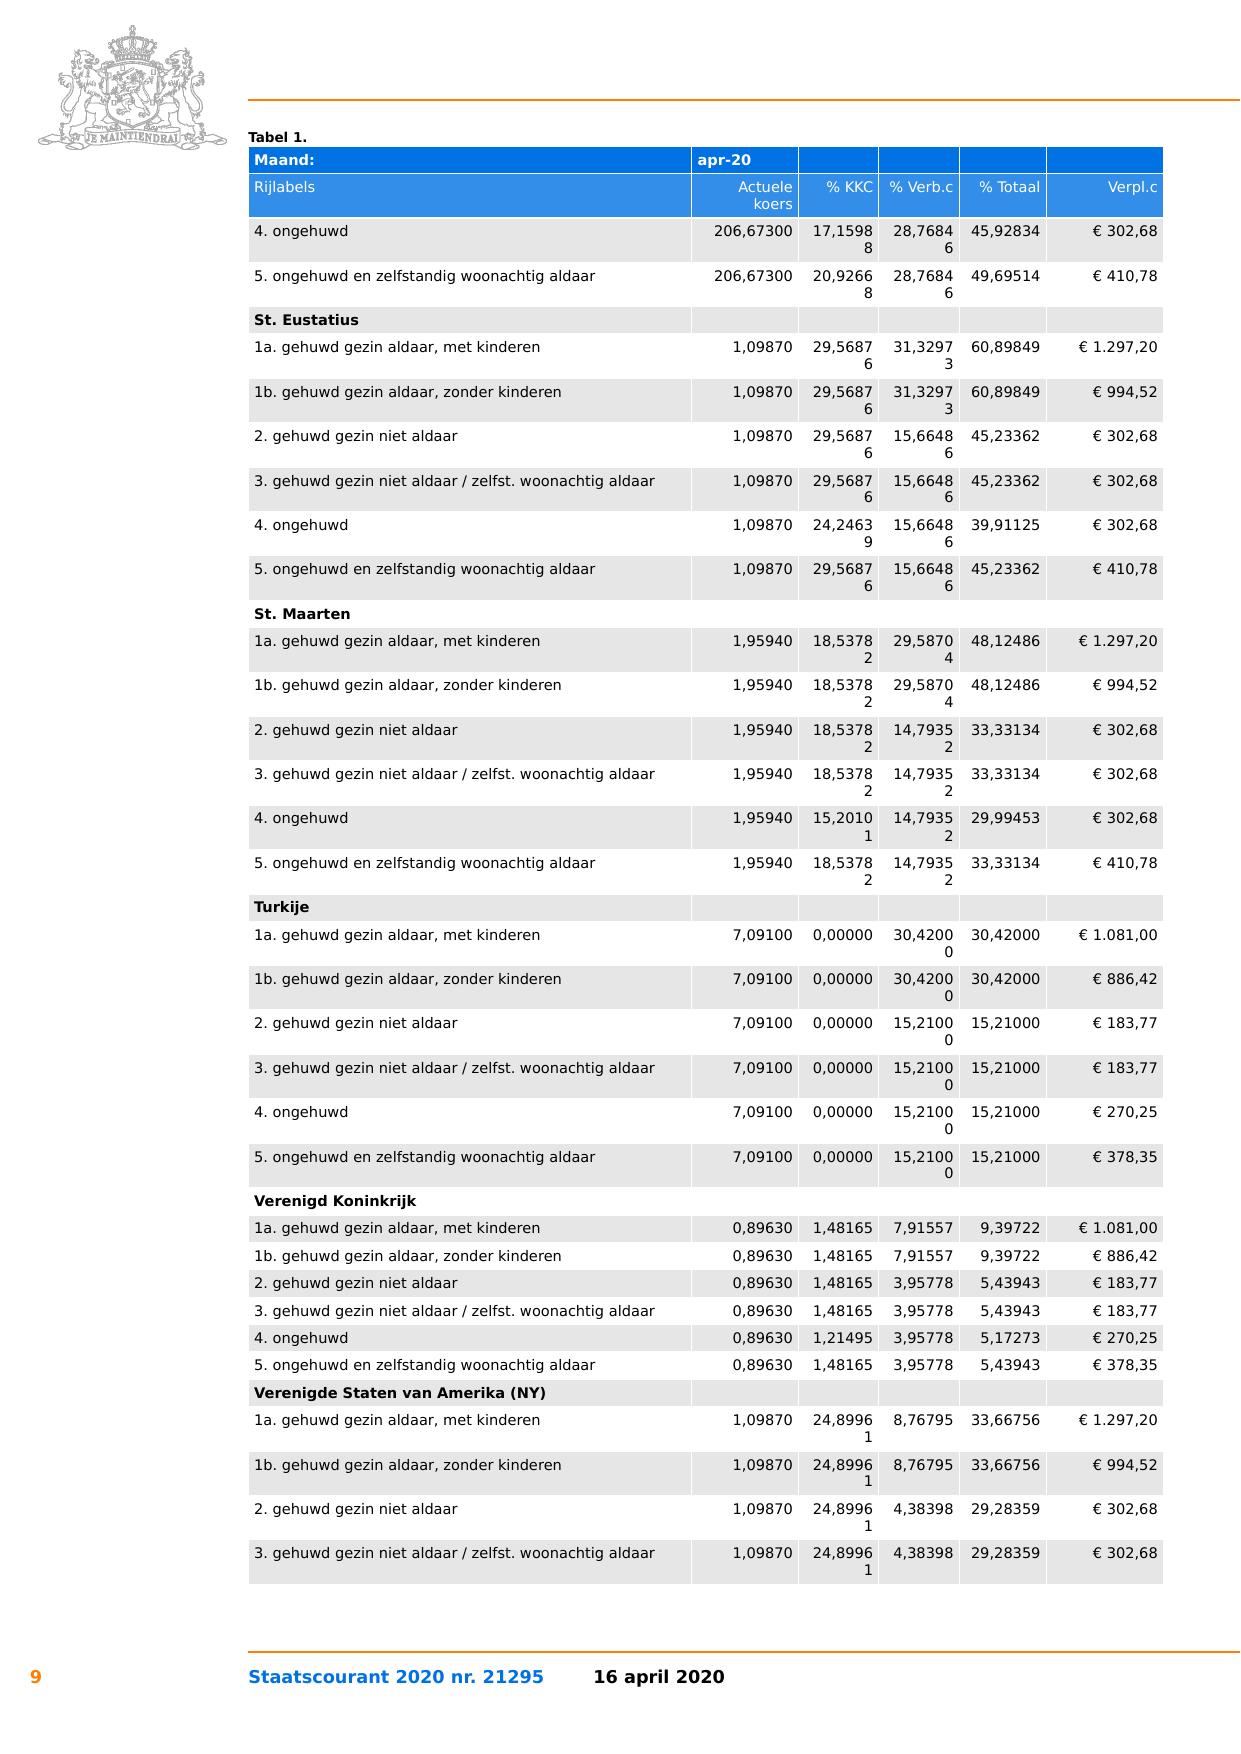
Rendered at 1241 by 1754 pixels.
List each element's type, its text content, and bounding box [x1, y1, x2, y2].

table_cell € 302,68 [1047, 1540, 1163, 1584]
table_cell 4,38398 [879, 1540, 959, 1584]
table_cell 0,00000 [799, 1144, 878, 1187]
table_cell [960, 147, 1046, 173]
table_cell [799, 895, 878, 921]
table_cell 60,89849 [960, 379, 1046, 422]
table_cell apr-20 [692, 147, 798, 173]
table_cell 4. ongehuwd [249, 219, 691, 262]
table_cell 1,09870 [692, 512, 798, 555]
table_cell 1,09870 [692, 468, 798, 511]
table_cell 1,95940 [692, 761, 798, 805]
table_cell € 270,25 [1047, 1099, 1163, 1143]
table_cell 3,95778 [879, 1325, 959, 1351]
table_cell € 410,78 [1047, 556, 1163, 600]
table_cell € 410,78 [1047, 850, 1163, 893]
table_cell [799, 601, 878, 627]
table_cell € 270,25 [1047, 1325, 1163, 1351]
table_cell 0,00000 [799, 966, 878, 1009]
table_cell € 302,68 [1047, 468, 1163, 511]
table_cell 29,56876 [799, 468, 878, 511]
table_cell € 994,52 [1047, 379, 1163, 422]
table_cell 60,89849 [960, 335, 1046, 378]
table_cell 5. ongehuwd en zelfstandig woonachtig aldaar [249, 850, 691, 893]
table_cell € 302,68 [1047, 219, 1163, 262]
table_cell Verenigde Staten van Amerika (NY) [249, 1380, 691, 1406]
table_cell 31,32973 [879, 335, 959, 378]
table_cell [960, 1188, 1046, 1214]
table_cell [692, 1380, 798, 1406]
table_cell [692, 1188, 798, 1214]
table_cell 1,09870 [692, 335, 798, 378]
table_cell 33,33134 [960, 761, 1046, 805]
table_cell [692, 601, 798, 627]
table_cell 18,53782 [799, 673, 878, 716]
table_cell [879, 895, 959, 921]
table_cell 1,95940 [692, 850, 798, 893]
table_header Tabel 1. [248, 130, 1163, 146]
table_cell % Verb.c [879, 174, 959, 217]
table_cell 15,21000 [960, 1011, 1046, 1054]
table_cell € 302,68 [1047, 423, 1163, 467]
table_cell 7,09100 [692, 966, 798, 1009]
table_cell [799, 1380, 878, 1406]
table_cell [960, 895, 1046, 921]
table_cell 5. ongehuwd en zelfstandig woonachtig aldaar [249, 1353, 691, 1379]
table_cell 2. gehuwd gezin niet aldaar [249, 717, 691, 760]
table_cell % KKC [799, 174, 878, 217]
table_cell 0,00000 [799, 1099, 878, 1143]
table_cell 7,09100 [692, 1055, 798, 1098]
table_cell 1,48165 [799, 1216, 878, 1242]
table_cell € 1.081,00 [1047, 1216, 1163, 1242]
table_cell 5,43943 [960, 1353, 1046, 1379]
table_cell 29,28359 [960, 1540, 1046, 1584]
table_cell € 302,68 [1047, 761, 1163, 805]
table_cell 1,09870 [692, 1452, 798, 1495]
table_cell 29,56876 [799, 556, 878, 600]
table_cell St. Maarten [249, 601, 691, 627]
table_cell 7,91557 [879, 1243, 959, 1269]
table_cell 2. gehuwd gezin niet aldaar [249, 1270, 691, 1297]
table_cell 1,09870 [692, 556, 798, 600]
table_cell 15,21000 [960, 1055, 1046, 1098]
table_cell 0,00000 [799, 1011, 878, 1054]
table_cell 1b. gehuwd gezin aldaar, zonder kinderen [249, 673, 691, 716]
table_cell 17,15988 [799, 219, 878, 262]
table_cell Rijlabels [249, 174, 691, 217]
table_cell 1a. gehuwd gezin aldaar, met kinderen [249, 1407, 691, 1451]
table_cell 24,89961 [799, 1540, 878, 1584]
table_cell 20,92668 [799, 263, 878, 306]
table_cell 18,53782 [799, 761, 878, 805]
table_cell [1047, 1188, 1163, 1214]
table_cell 1,09870 [692, 1407, 798, 1451]
table_cell € 1.297,20 [1047, 335, 1163, 378]
table_cell 29,56876 [799, 335, 878, 378]
table_cell 33,33134 [960, 717, 1046, 760]
table_cell 5. ongehuwd en zelfstandig woonachtig aldaar [249, 556, 691, 600]
table_cell 15,66486 [879, 512, 959, 555]
table_cell 1a. gehuwd gezin aldaar, met kinderen [249, 922, 691, 965]
table_cell Verenigd Koninkrijk [249, 1188, 691, 1214]
table_cell € 302,68 [1047, 717, 1163, 760]
table_cell 30,42000 [879, 966, 959, 1009]
table_cell 24,89961 [799, 1407, 878, 1451]
table_cell [692, 895, 798, 921]
table_cell 24,24639 [799, 512, 878, 555]
table_cell 0,00000 [799, 922, 878, 965]
table_cell 14,79352 [879, 761, 959, 805]
table_cell 15,20101 [799, 806, 878, 849]
table_cell 1,21495 [799, 1325, 878, 1351]
table_cell 15,21000 [879, 1011, 959, 1054]
table_cell 29,58704 [879, 628, 959, 672]
table_cell 1b. gehuwd gezin aldaar, zonder kinderen [249, 1243, 691, 1269]
table_cell 33,33134 [960, 850, 1046, 893]
table_cell 7,09100 [692, 922, 798, 965]
table_cell 39,91125 [960, 512, 1046, 555]
table_cell 206,67300 [692, 219, 798, 262]
table_cell € 183,77 [1047, 1298, 1163, 1324]
table_cell 1,95940 [692, 717, 798, 760]
table_cell 1,48165 [799, 1298, 878, 1324]
table_cell 18,53782 [799, 628, 878, 672]
table_cell 8,76795 [879, 1407, 959, 1451]
table_cell € 183,77 [1047, 1011, 1163, 1054]
table_cell € 183,77 [1047, 1270, 1163, 1297]
table_cell 1,95940 [692, 673, 798, 716]
table_cell 5,17273 [960, 1325, 1046, 1351]
table_cell 7,91557 [879, 1216, 959, 1242]
table_cell 3. gehuwd gezin niet aldaar / zelfst. woonachtig aldaar [249, 1055, 691, 1098]
table_cell [1047, 147, 1163, 173]
table_cell 1a. gehuwd gezin aldaar, met kinderen [249, 335, 691, 378]
table_cell 15,21000 [960, 1144, 1046, 1187]
table_cell 0,89630 [692, 1270, 798, 1297]
table_cell St. Eustatius [249, 307, 691, 333]
table_cell 15,21000 [879, 1055, 959, 1098]
table_cell Turkije [249, 895, 691, 921]
table_cell 29,99453 [960, 806, 1046, 849]
table_cell 5,43943 [960, 1298, 1046, 1324]
table_cell 48,12486 [960, 628, 1046, 672]
table_cell 30,42000 [879, 922, 959, 965]
table_cell 1,09870 [692, 423, 798, 467]
table_cell 1,48165 [799, 1353, 878, 1379]
table_cell 0,89630 [692, 1216, 798, 1242]
table_cell 33,66756 [960, 1407, 1046, 1451]
table_cell 4,38398 [879, 1496, 959, 1539]
table_cell 14,79352 [879, 806, 959, 849]
table_cell 1,09870 [692, 379, 798, 422]
table_cell 3,95778 [879, 1270, 959, 1297]
table_cell 15,21000 [879, 1144, 959, 1187]
table_cell € 1.081,00 [1047, 922, 1163, 965]
table_cell [879, 1380, 959, 1406]
table_cell 15,21000 [960, 1099, 1046, 1143]
table_cell 29,58704 [879, 673, 959, 716]
table_cell [879, 307, 959, 333]
table_cell € 410,78 [1047, 263, 1163, 306]
table_cell [879, 601, 959, 627]
table_cell 1,09870 [692, 1540, 798, 1584]
table_cell [1047, 895, 1163, 921]
table_cell 1a. gehuwd gezin aldaar, met kinderen [249, 1216, 691, 1242]
table_cell 1,48165 [799, 1243, 878, 1269]
picture [38, 25, 227, 150]
table_cell [799, 307, 878, 333]
table_cell € 994,52 [1047, 673, 1163, 716]
table_cell 24,89961 [799, 1496, 878, 1539]
table_cell 15,66486 [879, 423, 959, 467]
table_cell 30,42000 [960, 966, 1046, 1009]
table_cell 8,76795 [879, 1452, 959, 1495]
table_cell 4. ongehuwd [249, 512, 691, 555]
table_cell 7,09100 [692, 1144, 798, 1187]
table_cell 1b. gehuwd gezin aldaar, zonder kinderen [249, 966, 691, 1009]
table_cell 45,23362 [960, 423, 1046, 467]
table_cell Maand: [249, 147, 691, 173]
table_cell 1b. gehuwd gezin aldaar, zonder kinderen [249, 379, 691, 422]
table_cell 29,56876 [799, 379, 878, 422]
table_cell 18,53782 [799, 850, 878, 893]
table_cell 1,48165 [799, 1270, 878, 1297]
table_cell 0,89630 [692, 1298, 798, 1324]
table_cell € 1.297,20 [1047, 628, 1163, 672]
table_cell 31,32973 [879, 379, 959, 422]
table_cell [799, 1188, 878, 1214]
table_cell 2. gehuwd gezin niet aldaar [249, 423, 691, 467]
table_cell 9,39722 [960, 1243, 1046, 1269]
table_cell € 302,68 [1047, 806, 1163, 849]
table_cell 15,66486 [879, 556, 959, 600]
table_cell 3,95778 [879, 1353, 959, 1379]
table_cell € 183,77 [1047, 1055, 1163, 1098]
table_cell [1047, 1380, 1163, 1406]
table_cell 33,66756 [960, 1452, 1046, 1495]
table_cell [1047, 601, 1163, 627]
table_cell 2. gehuwd gezin niet aldaar [249, 1496, 691, 1539]
table_cell [879, 147, 959, 173]
table_cell 29,56876 [799, 423, 878, 467]
table_cell 5. ongehuwd en zelfstandig woonachtig aldaar [249, 263, 691, 306]
table_cell 3. gehuwd gezin niet aldaar / zelfst. woonachtig aldaar [249, 1298, 691, 1324]
table_cell 18,53782 [799, 717, 878, 760]
table_cell € 378,35 [1047, 1353, 1163, 1379]
table_cell € 302,68 [1047, 512, 1163, 555]
table_cell 9,39722 [960, 1216, 1046, 1242]
table_cell 4. ongehuwd [249, 1325, 691, 1351]
table_cell 1a. gehuwd gezin aldaar, met kinderen [249, 628, 691, 672]
table_cell [799, 147, 878, 173]
table_cell 3. gehuwd gezin niet aldaar / zelfst. woonachtig aldaar [249, 1540, 691, 1584]
table_cell 4. ongehuwd [249, 1099, 691, 1143]
table_cell € 886,42 [1047, 966, 1163, 1009]
table_cell 0,89630 [692, 1325, 798, 1351]
table_cell [960, 1380, 1046, 1406]
table_cell [1047, 307, 1163, 333]
table_cell [879, 1188, 959, 1214]
table_cell 15,21000 [879, 1099, 959, 1143]
table_cell 14,79352 [879, 850, 959, 893]
table_cell 2. gehuwd gezin niet aldaar [249, 1011, 691, 1054]
table_cell 29,28359 [960, 1496, 1046, 1539]
table_cell 14,79352 [879, 717, 959, 760]
table_cell [960, 601, 1046, 627]
table_cell 3. gehuwd gezin niet aldaar / zelfst. woonachtig aldaar [249, 761, 691, 805]
table_cell 3. gehuwd gezin niet aldaar / zelfst. woonachtig aldaar [249, 468, 691, 511]
table_cell 45,23362 [960, 556, 1046, 600]
table_cell % Totaal [960, 174, 1046, 217]
table_cell 5. ongehuwd en zelfstandig woonachtig aldaar [249, 1144, 691, 1187]
table_cell € 378,35 [1047, 1144, 1163, 1187]
table_cell 1,95940 [692, 806, 798, 849]
table_cell 3,95778 [879, 1298, 959, 1324]
table_cell 5,43943 [960, 1270, 1046, 1297]
table_cell 7,09100 [692, 1011, 798, 1054]
table_cell 30,42000 [960, 922, 1046, 965]
table_cell 1b. gehuwd gezin aldaar, zonder kinderen [249, 1452, 691, 1495]
table_cell Verpl.c [1047, 174, 1163, 217]
table_cell 24,89961 [799, 1452, 878, 1495]
table_cell € 1.297,20 [1047, 1407, 1163, 1451]
table_cell 1,95940 [692, 628, 798, 672]
table_cell 48,12486 [960, 673, 1046, 716]
table_cell 0,89630 [692, 1243, 798, 1269]
table_cell 0,00000 [799, 1055, 878, 1098]
table_cell 45,92834 [960, 219, 1046, 262]
table_cell 28,76846 [879, 219, 959, 262]
table_cell 1,09870 [692, 1496, 798, 1539]
table_cell € 886,42 [1047, 1243, 1163, 1269]
table_cell 7,09100 [692, 1099, 798, 1143]
table_cell € 302,68 [1047, 1496, 1163, 1539]
table_cell Actuele koers [692, 174, 798, 217]
table_cell 4. ongehuwd [249, 806, 691, 849]
table_cell [960, 307, 1046, 333]
table_cell 206,67300 [692, 263, 798, 306]
table_cell € 994,52 [1047, 1452, 1163, 1495]
table_cell 45,23362 [960, 468, 1046, 511]
table_cell 15,66486 [879, 468, 959, 511]
table_cell 28,76846 [879, 263, 959, 306]
table_cell 0,89630 [692, 1353, 798, 1379]
table_cell 49,69514 [960, 263, 1046, 306]
table_cell [692, 307, 798, 333]
